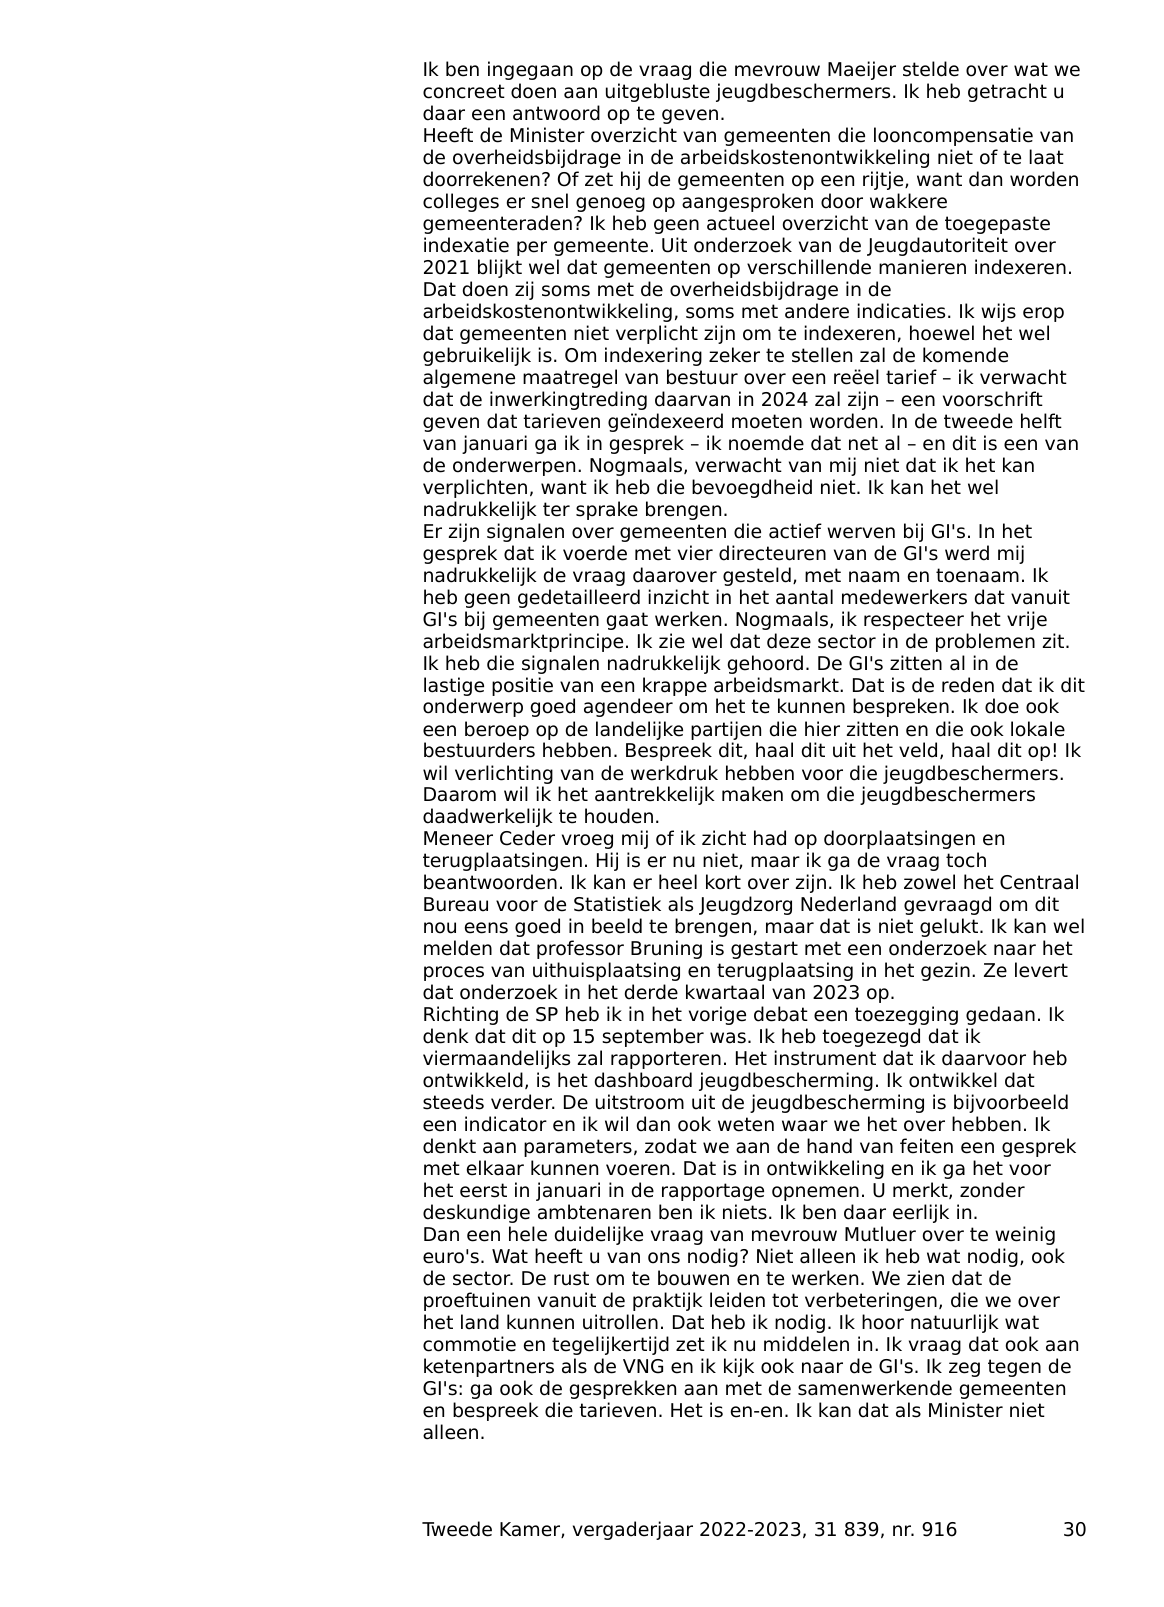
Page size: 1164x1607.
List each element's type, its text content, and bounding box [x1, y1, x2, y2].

text Er zijn signalen over gemeenten die actief werven bij GI's. In het gesprek dat ik voerde met vier directeuren van de GI's werd mij nadrukkelijk de vraag daarover gesteld, met naam en toenaam. Ik heb geen gedetailleerd inzicht in het aantal medewerkers dat vanuit GI's bij gemeenten gaat werken. Nogmaals, ik respecteer het vrije arbeidsmarktprincipe. Ik zie wel dat deze sector in de problemen zit. Ik heb die signalen nadrukkelijk gehoord. De GI's zitten al in de lastige positie van een krappe arbeidsmarkt. Dat is de reden dat ik dit onderwerp goed agendeer om het te kunnen bespreken. Ik doe ook een beroep op de landelijke partijen die hier zitten en die ook lokale bestuurders hebben. Bespreek dit, haal dit uit het veld, haal dit op! Ik wil verlichting van de werkdruk hebben voor die jeugdbeschermers. Daarom wil ik het aantrekkelijk maken om die jeugdbeschermers daadwerkelijk te houden. [422, 521, 1087, 828]
text Ik ben ingegaan op de vraag die mevrouw Maeijer stelde over wat we concreet doen aan uitgebluste jeugdbeschermers. Ik heb getracht u daar een antwoord op te geven. [422, 59, 1087, 125]
text Dan een hele duidelijke vraag van mevrouw Mutluer over te weinig euro's. Wat heeft u van ons nodig? Niet alleen ik heb wat nodig, ook de sector. De rust om te bouwen en te werken. We zien dat de proeftuinen vanuit de praktijk leiden tot verbeteringen, die we over het land kunnen uitrollen. Dat heb ik nodig. Ik hoor natuurlijk wat commotie en tegelijkertijd zet ik nu middelen in. Ik vraag dat ook aan ketenpartners als de VNG en ik kijk ook naar de GI's. Ik zeg tegen de GI's: ga ook de gesprekken aan met de samenwerkende gemeenten en bespreek die tarieven. Het is en-en. Ik kan dat als Minister niet alleen. [422, 1224, 1087, 1444]
text Richting de SP heb ik in het vorige debat een toezegging gedaan. Ik denk dat dit op 15 september was. Ik heb toegezegd dat ik viermaandelijks zal rapporteren. Het instrument dat ik daarvoor heb ontwikkeld, is het dashboard jeugdbescherming. Ik ontwikkel dat steeds verder. De uitstroom uit de jeugdbescherming is bijvoorbeeld een indicator en ik wil dan ook weten waar we het over hebben. Ik denkt aan parameters, zodat we aan de hand van feiten een gesprek met elkaar kunnen voeren. Dat is in ontwikkeling en ik ga het voor het eerst in januari in de rapportage opnemen. U merkt, zonder deskundige ambtenaren ben ik niets. Ik ben daar eerlijk in. [422, 1004, 1087, 1224]
text Meneer Ceder vroeg mij of ik zicht had op doorplaatsingen en terugplaatsingen. Hij is er nu niet, maar ik ga de vraag toch beantwoorden. Ik kan er heel kort over zijn. Ik heb zowel het Centraal Bureau voor de Statistiek als Jeugdzorg Nederland gevraagd om dit nou eens goed in beeld te brengen, maar dat is niet gelukt. Ik kan wel melden dat professor Bruning is gestart met een onderzoek naar het proces van uithuisplaatsing en terugplaatsing in het gezin. Ze levert dat onderzoek in het derde kwartaal van 2023 op. [422, 828, 1087, 1004]
text Heeft de Minister overzicht van gemeenten die looncompensatie van de overheidsbijdrage in de arbeidskostenontwikkeling niet of te laat doorrekenen? Of zet hij de gemeenten op een rijtje, want dan worden colleges er snel genoeg op aangesproken door wakkere gemeenteraden? Ik heb geen actueel overzicht van de toegepaste indexatie per gemeente. Uit onderzoek van de Jeugdautoriteit over 2021 blijkt wel dat gemeenten op verschillende manieren indexeren. Dat doen zij soms met de overheidsbijdrage in de arbeidskostenontwikkeling, soms met andere indicaties. Ik wijs erop dat gemeenten niet verplicht zijn om te indexeren, hoewel het wel gebruikelijk is. Om indexering zeker te stellen zal de komende algemene maatregel van bestuur over een reëel tarief – ik verwacht dat de inwerkingtreding daarvan in 2024 zal zijn – een voorschrift geven dat tarieven geïndexeerd moeten worden. In de tweede helft van januari ga ik in gesprek – ik noemde dat net al – en dit is een van de onderwerpen. Nogmaals, verwacht van mij niet dat ik het kan verplichten, want ik heb die bevoegdheid niet. Ik kan het wel nadrukkelijk ter sprake brengen. [422, 125, 1087, 521]
